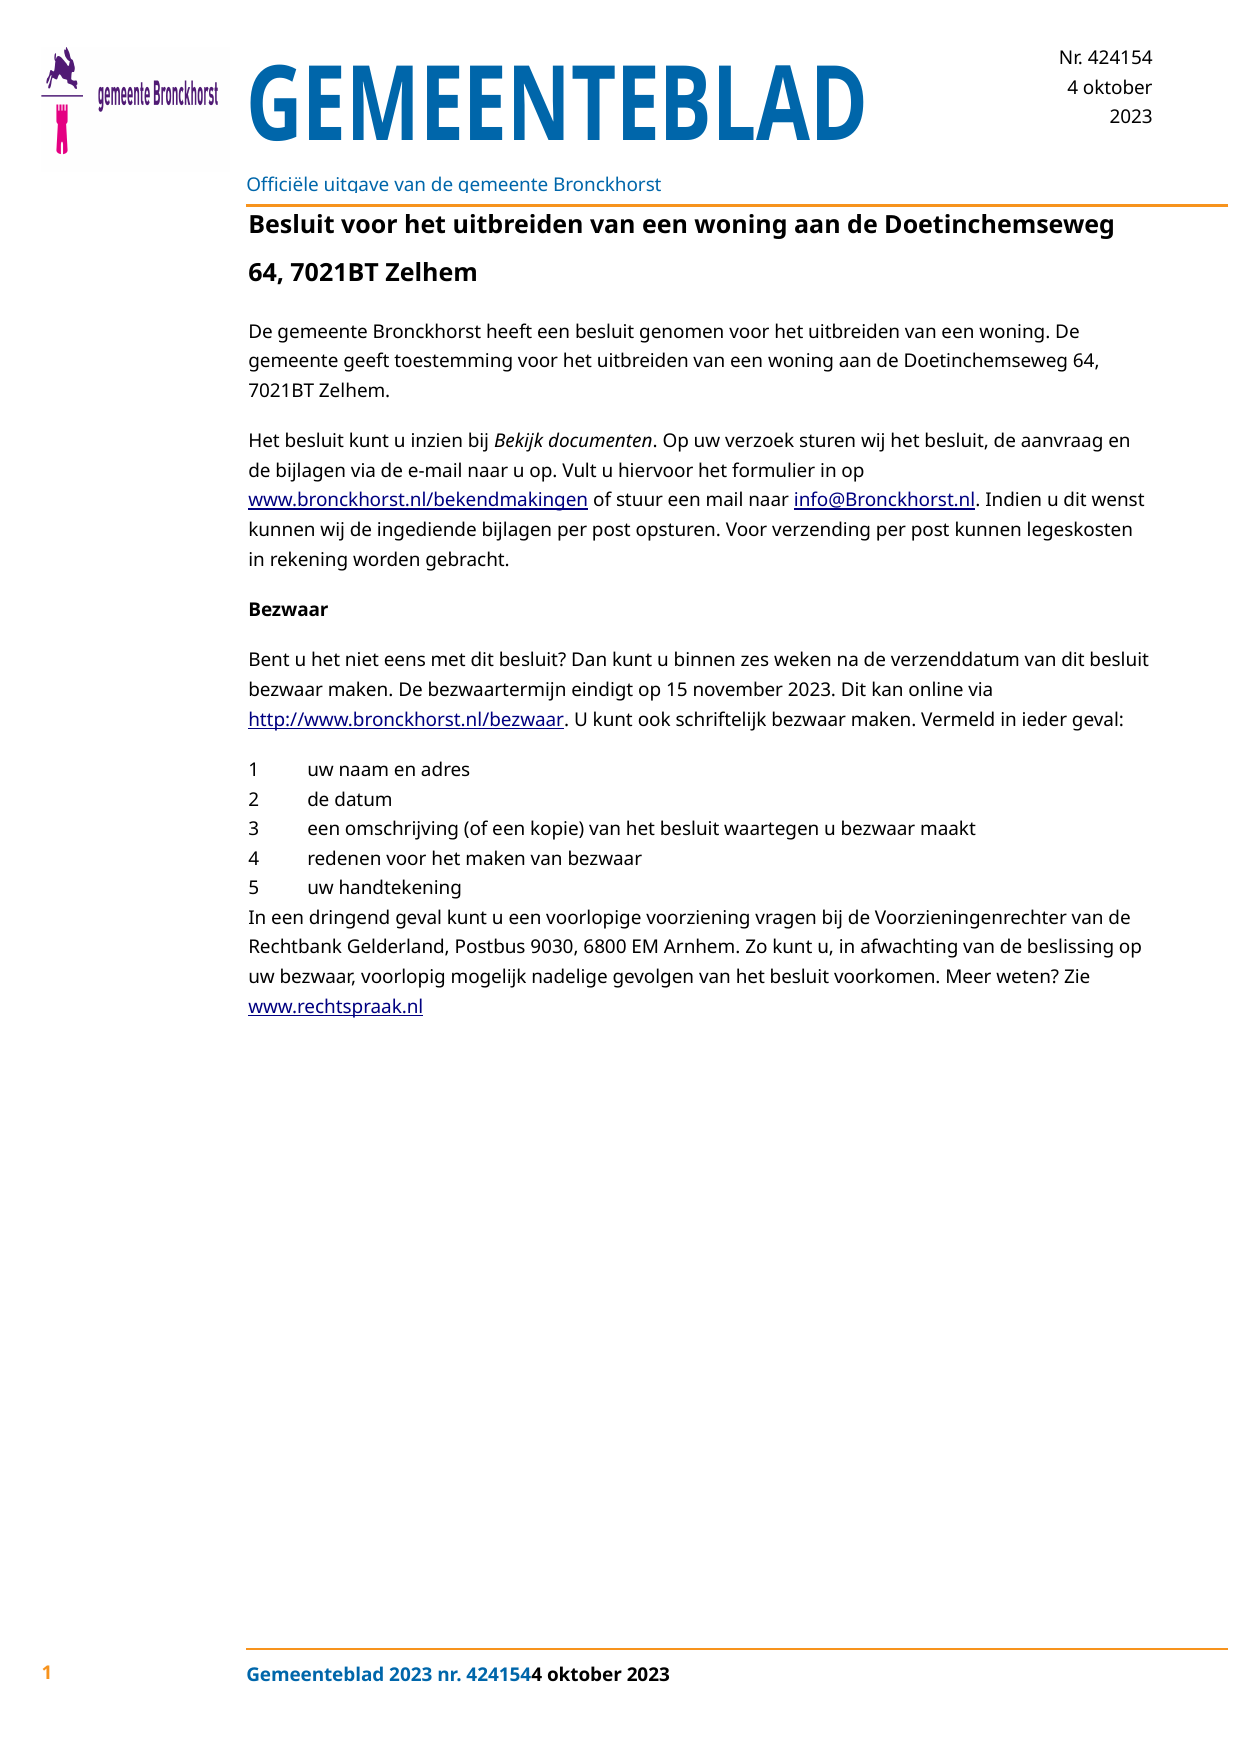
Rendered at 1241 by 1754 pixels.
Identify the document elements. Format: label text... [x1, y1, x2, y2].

text In een dringend geval kunt u een voorlopige voorziening vragen bij de Voorzieningenrechter van de Rechtbank Gelderland, Postbus 9030, 6800 EM Arnhem. Zo kunt u, in afwachting van de beslissing op uw bezwaar, voorlopig mogelijk nadelige gevolgen van het besluit voorkomen. Meer weten? Zie www.rechtspraak.nl [248, 904, 1152, 1019]
picture [41, 47, 231, 172]
text Het besluit kunt u inzien bij Bekijk documenten. Op uw verzoek sturen wij het besluit, de aanvraag en de bijlagen via de e-mail naar u op. Vult u hiervoor het formulier in op www.bronckhorst.nl/bekendmakingen of stuur een mail naar info@Bronckhorst.nl. Indien u dit wenst kunnen wij de ingediende bijlagen per post opsturen. Voor verzending per post kunnen legeskosten in rekening worden gebracht. [248, 427, 1152, 572]
list uw handtekening [248, 874, 1152, 900]
text Besluit voor het uitbreiden van een woning aan de Doetinchemseweg 64, 7021BT Zelhem [248, 207, 1152, 288]
list redenen voor het maken van bezwaar [248, 845, 1152, 871]
list de datum [248, 786, 1152, 812]
text Bent u het niet eens met dit besluit? Dan kunt u binnen zes weken na de verzenddatum van dit besluit bezwaar maken. De bezwaartermijn eindigt op 15 november 2023. Dit kan online via http://www.bronckhorst.nl/bezwaar. U kunt ook schriftelijk bezwaar maken. Vermeld in ieder geval: [248, 647, 1152, 732]
text De gemeente Bronckhorst heeft een besluit genomen voor het uitbreiden van een woning. De gemeente geeft toestemming voor het uitbreiden van een woning aan de Doetinchemseweg 64, 7021BT Zelhem. [248, 318, 1152, 403]
text Bezwaar [248, 596, 1152, 622]
list een omschrijving (of een kopie) van het besluit waartegen u bezwaar maakt [248, 815, 1152, 841]
list uw naam en adres [248, 756, 1152, 782]
